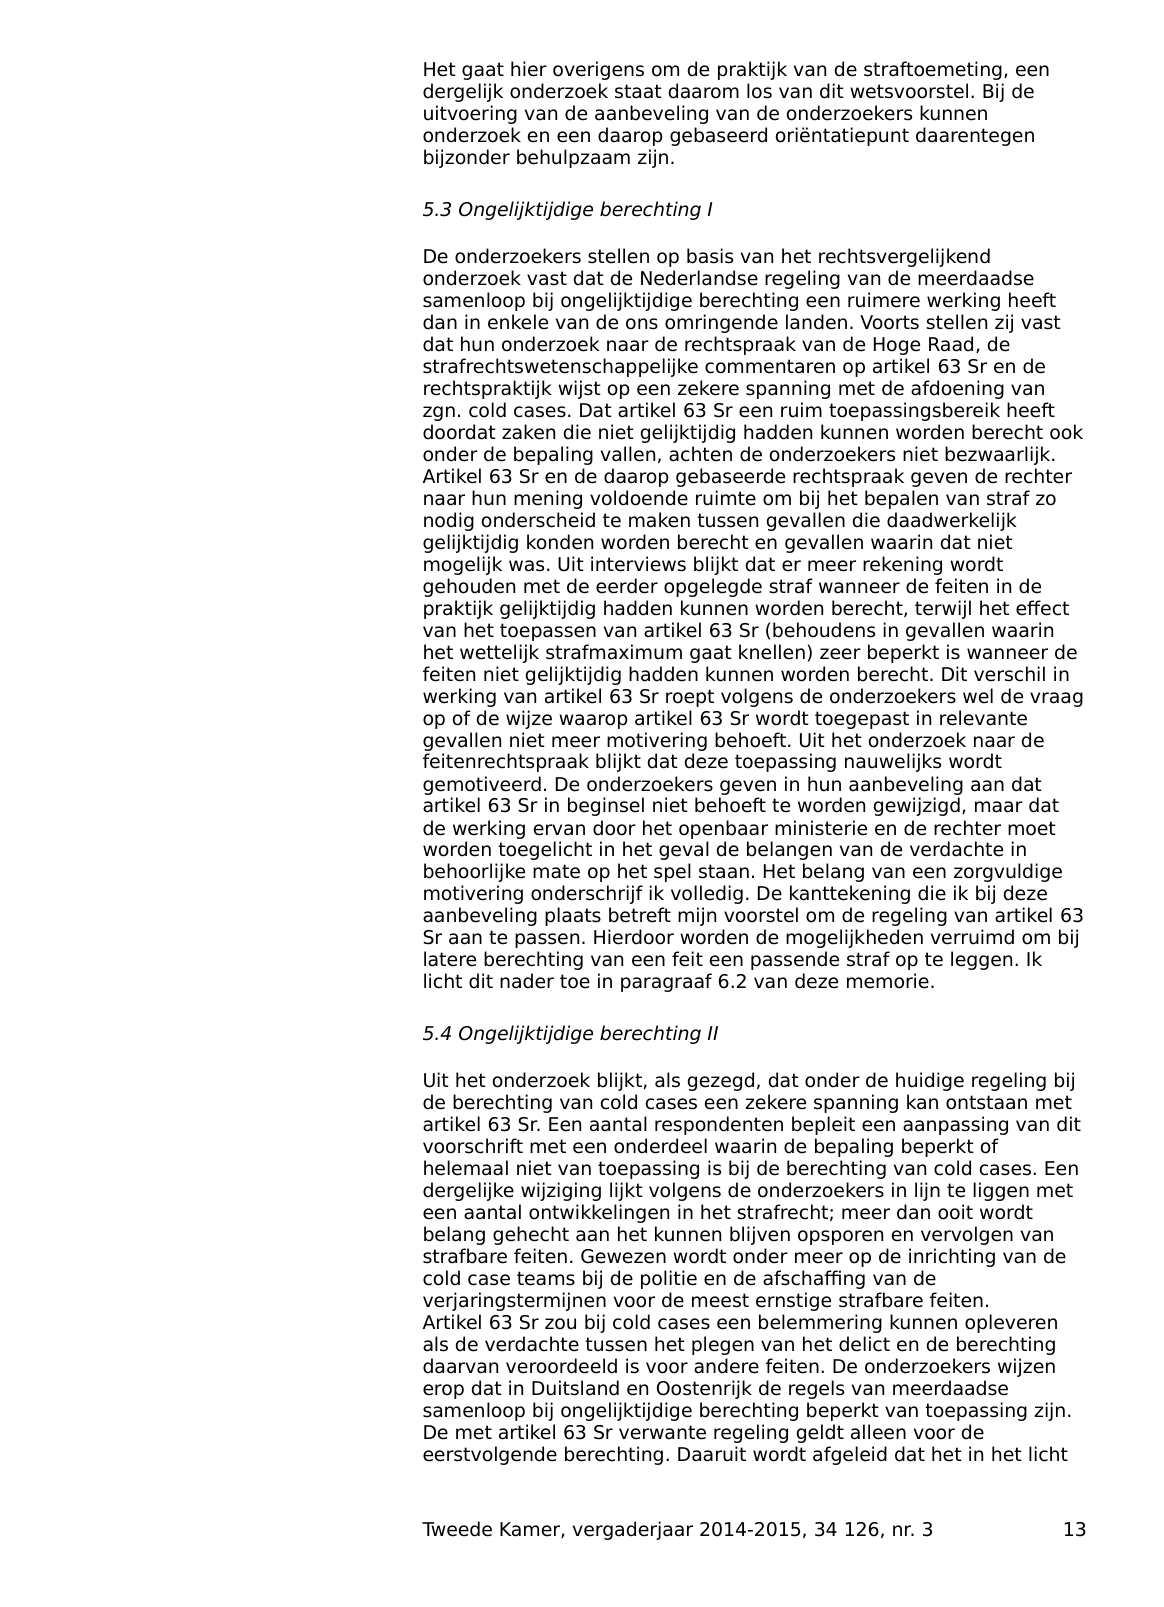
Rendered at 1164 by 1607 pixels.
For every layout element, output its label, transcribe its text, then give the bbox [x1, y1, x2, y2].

text Het gaat hier overigens om de praktijk van de straftoemeting, een dergelijk onderzoek staat daarom los van dit wetsvoorstel. Bij de uitvoering van de aanbeveling van de onderzoekers kunnen onderzoek en een daarop gebaseerd oriëntatiepunt daarentegen bijzonder behulpzaam zijn. [422, 59, 1087, 169]
text De onderzoekers stellen op basis van het rechtsvergelijkend onderzoek vast dat de Nederlandse regeling van de meerdaadse samenloop bij ongelijktijdige berechting een ruimere werking heeft dan in enkele van de ons omringende landen. Voorts stellen zij vast dat hun onderzoek naar de rechtspraak van de Hoge Raad, de strafrechtswetenschappelijke commentaren op artikel 63 Sr en de rechtspraktijk wijst op een zekere spanning met de afdoening van zgn. cold cases. Dat artikel 63 Sr een ruim toepassingsbereik heeft doordat zaken die niet gelijktijdig hadden kunnen worden berecht ook onder de bepaling vallen, achten de onderzoekers niet bezwaarlijk. Artikel 63 Sr en de daarop gebaseerde rechtspraak geven de rechter naar hun mening voldoende ruimte om bij het bepalen van straf zo nodig onderscheid te maken tussen gevallen die daadwerkelijk gelijktijdig konden worden berecht en gevallen waarin dat niet mogelijk was. Uit interviews blijkt dat er meer rekening wordt gehouden met de eerder opgelegde straf wanneer de feiten in de praktijk gelijktijdig hadden kunnen worden berecht, terwijl het effect van het toepassen van artikel 63 Sr (behoudens in gevallen waarin het wettelijk strafmaximum gaat knellen) zeer beperkt is wanneer de feiten niet gelijktijdig hadden kunnen worden berecht. Dit verschil in werking van artikel 63 Sr roept volgens de onderzoekers wel de vraag op of de wijze waarop artikel 63 Sr wordt toegepast in relevante gevallen niet meer motivering behoeft. Uit het onderzoek naar de feitenrechtspraak blijkt dat deze toepassing nauwelijks wordt gemotiveerd. De onderzoekers geven in hun aanbeveling aan dat artikel 63 Sr in beginsel niet behoeft te worden gewijzigd, maar dat de werking ervan door het openbaar ministerie en de rechter moet worden toegelicht in het geval de belangen van de verdachte in behoorlijke mate op het spel staan. Het belang van een zorgvuldige motivering onderschrijf ik volledig. De kanttekening die ik bij deze aanbeveling plaats betreft mijn voorstel om de regeling van artikel 63 Sr aan te passen. Hierdoor worden de mogelijkheden verruimd om bij latere berechting van een feit een passende straf op te leggen. Ik licht dit nader toe in paragraaf 6.2 van deze memorie. [422, 246, 1087, 993]
subtitle 5.4 Ongelijktijdige berechting II [422, 1023, 1087, 1045]
subtitle 5.3 Ongelijktijdige berechting I [422, 199, 1087, 221]
text Uit het onderzoek blijkt, als gezegd, dat onder de huidige regeling bij de berechting van cold cases een zekere spanning kan ontstaan met artikel 63 Sr. Een aantal respondenten bepleit een aanpassing van dit voorschrift met een onderdeel waarin de bepaling beperkt of helemaal niet van toepassing is bij de berechting van cold cases. Een dergelijke wijziging lijkt volgens de onderzoekers in lijn te liggen met een aantal ontwikkelingen in het strafrecht; meer dan ooit wordt belang gehecht aan het kunnen blijven opsporen en vervolgen van strafbare feiten. Gewezen wordt onder meer op de inrichting van de cold case teams bij de politie en de afschaffing van de verjaringstermijnen voor de meest ernstige strafbare feiten. Artikel 63 Sr zou bij cold cases een belemmering kunnen opleveren als de verdachte tussen het plegen van het delict en de berechting daarvan veroordeeld is voor andere feiten. De onderzoekers wijzen erop dat in Duitsland en Oostenrijk de regels van meerdaadse samenloop bij ongelijktijdige berechting beperkt van toepassing zijn. De met artikel 63 Sr verwante regeling geldt alleen voor de eerstvolgende berechting. Daaruit wordt afgeleid dat het in het licht [422, 1070, 1087, 1466]
